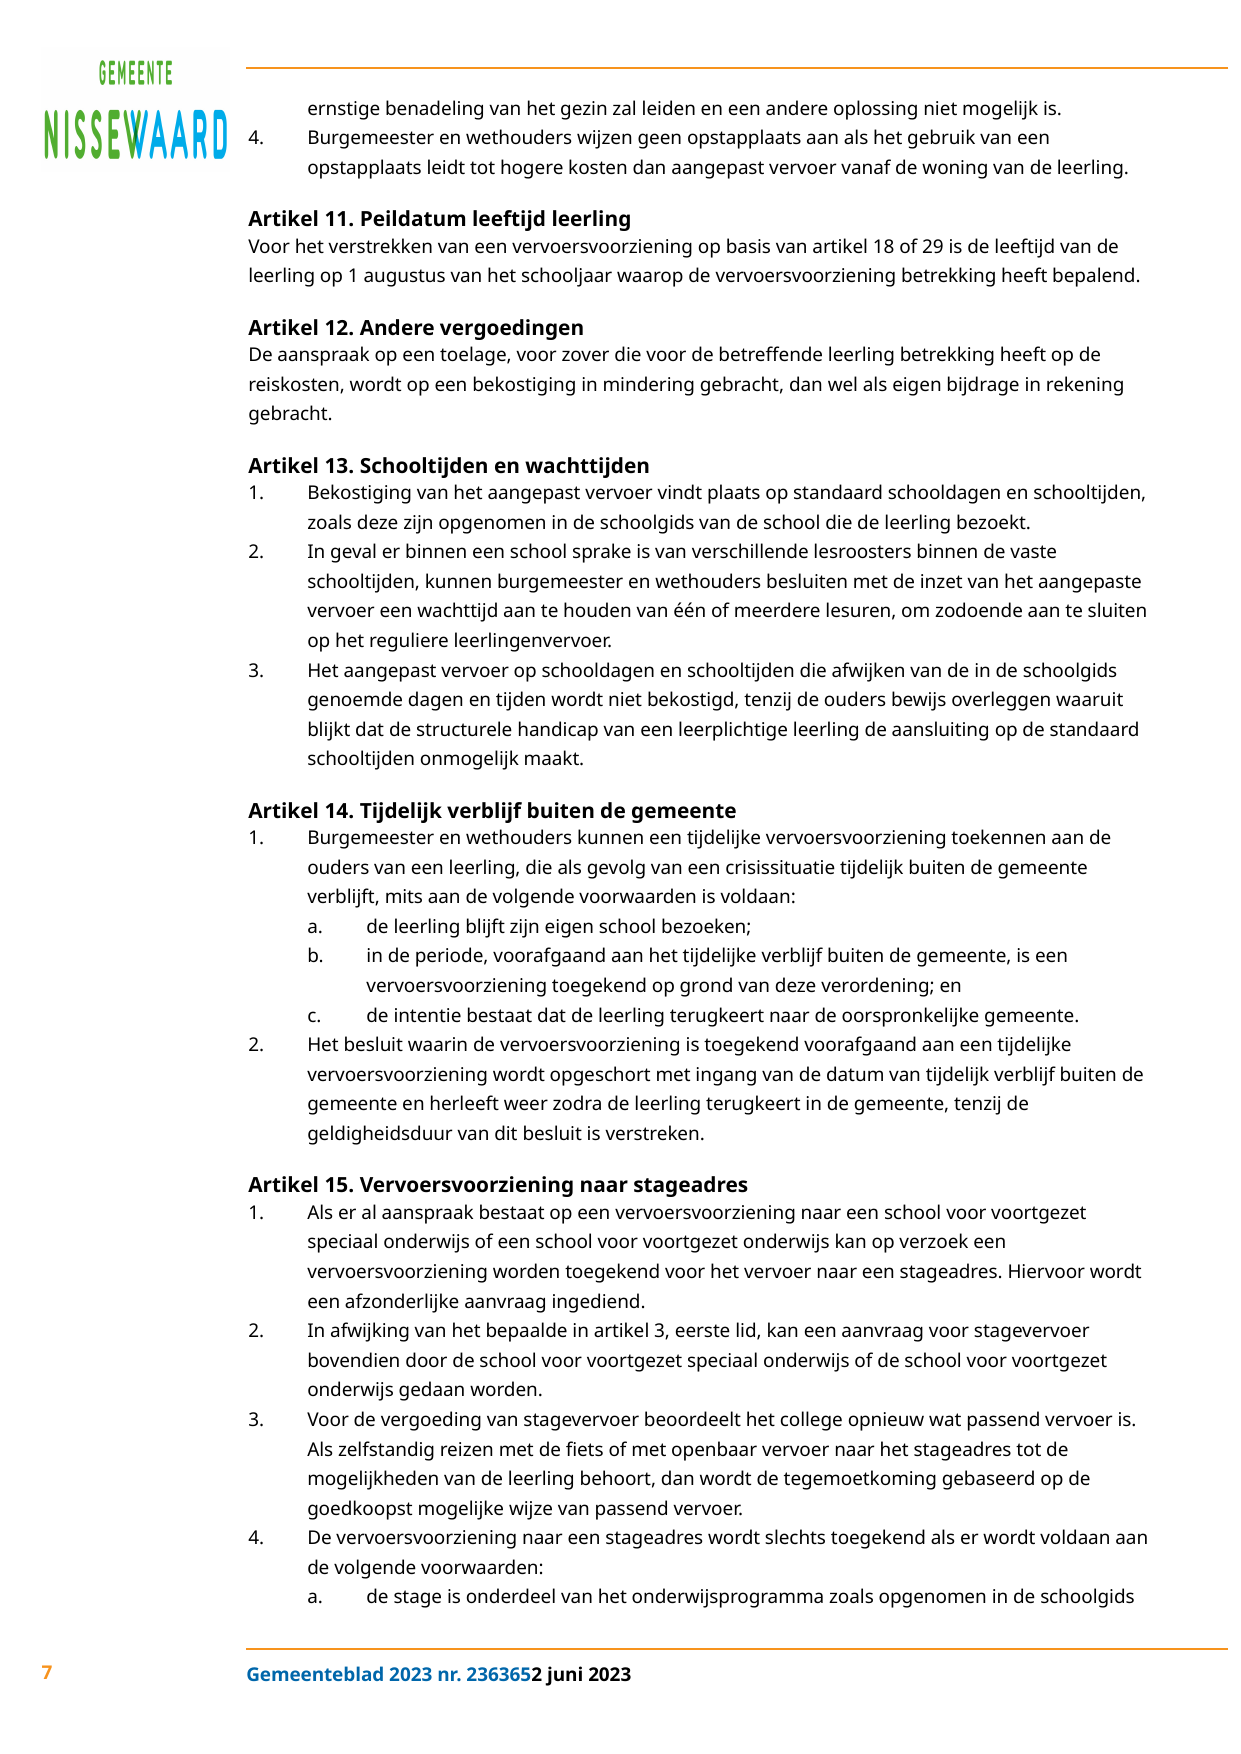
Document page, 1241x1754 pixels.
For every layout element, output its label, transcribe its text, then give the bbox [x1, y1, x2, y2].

text Artikel 12. Andere vergoedingen [248, 313, 1152, 341]
list Het besluit waarin de vervoersvoorziening is toegekend voorafgaand aan een tijdelijke vervoersvoorziening wordt opgeschort met ingang van de datum van tijdelijk verblijf buiten de gemeente en herleeft weer zodra de leerling terugkeert in de gemeente, tenzij de geldigheidsduur van dit besluit is verstreken. [248, 1031, 1152, 1146]
list Bekostiging van het aangepast vervoer vindt plaats op standaard schooldagen en schooltijden, zoals deze zijn opgenomen in de schoolgids van de school die de leerling bezoekt. [248, 479, 1152, 534]
text Artikel 14. Tijdelijk verblijf buiten de gemeente [248, 796, 1152, 824]
list Burgemeester en wethouders kunnen een tijdelijke vervoersvoorziening toekennen aan de ouders van een leerling, die als gevolg van een crisissituatie tijdelijk buiten de gemeente verblijft, mits aan de volgende voorwaarden is voldaan: [248, 824, 1152, 909]
list de stage is onderdeel van het onderwijsprogramma zoals opgenomen in de schoolgids [307, 1584, 1152, 1609]
list De vervoersvoorziening naar een stageadres wordt slechts toegekend als er wordt voldaan aan de volgende voorwaarden: [248, 1524, 1152, 1580]
list Voor de vergoeding van stagevervoer beoordeelt het college opnieuw wat passend vervoer is. Als zelfstandig reizen met de fiets of met openbaar vervoer naar het stageadres tot de mogelijkheden van de leerling behoort, dan wordt de tegemoetkoming gebaseerd op de goedkoopst mogelijke wijze van passend vervoer. [248, 1406, 1152, 1521]
list Burgemeester en wethouders wijzen geen opstapplaats aan als het gebruik van een opstapplaats leidt tot hogere kosten dan aangepast vervoer vanaf de woning van de leerling. [248, 124, 1152, 180]
picture [41, 47, 231, 172]
text De aanspraak op een toelage, voor zover die voor de betreffende leerling betrekking heeft op de reiskosten, wordt op een bekostiging in mindering gebracht, dan wel als eigen bijdrage in rekening gebracht. [248, 341, 1152, 426]
list ernstige benadeling van het gezin zal leiden en een andere oplossing niet mogelijk is. [248, 95, 1152, 121]
text Artikel 11. Peildatum leeftijd leerling [248, 204, 1152, 233]
list In afwijking van het bepaalde in artikel 3, eerste lid, kan een aanvraag voor stagevervoer bovendien door de school voor voortgezet speciaal onderwijs of de school voor voortgezet onderwijs gedaan worden. [248, 1317, 1152, 1402]
list Als er al aanspraak bestaat op een vervoersvoorziening naar een school voor voortgezet speciaal onderwijs of een school voor voortgezet onderwijs kan op verzoek een vervoersvoorziening worden toegekend voor het vervoer naar een stageadres. Hiervoor wordt een afzonderlijke aanvraag ingediend. [248, 1199, 1152, 1313]
text Voor het verstrekken van een vervoersvoorziening op basis van artikel 18 of 29 is de leeftijd van de leerling op 1 augustus van het schooljaar waarop de vervoersvoorziening betrekking heeft bepalend. [248, 233, 1152, 288]
text Artikel 13. Schooltijden en wachttijden [248, 451, 1152, 479]
list Het aangepast vervoer op schooldagen en schooltijden die afwijken van de in de schoolgids genoemde dagen en tijden wordt niet bekostigd, tenzij de ouders bewijs overleggen waaruit blijkt dat de structurele handicap van een leerplichtige leerling de aansluiting op de standaard schooltijden onmogelijk maakt. [248, 657, 1152, 771]
list de leerling blijft zijn eigen school bezoeken; [307, 913, 1152, 939]
list de intentie bestaat dat de leerling terugkeert naar de oorspronkelijke gemeente. [307, 1002, 1152, 1028]
text Artikel 15. Vervoersvoorziening naar stageadres [248, 1171, 1152, 1199]
list in de periode, voorafgaand aan het tijdelijke verblijf buiten de gemeente, is een vervoersvoorziening toegekend op grond van deze verordening; en [307, 943, 1152, 998]
list In geval er binnen een school sprake is van verschillende lesroosters binnen de vaste schooltijden, kunnen burgemeester en wethouders besluiten met de inzet van het aangepaste vervoer een wachttijd aan te houden van één of meerdere lesuren, om zodoende aan te sluiten op het reguliere leerlingenvervoer. [248, 538, 1152, 653]
